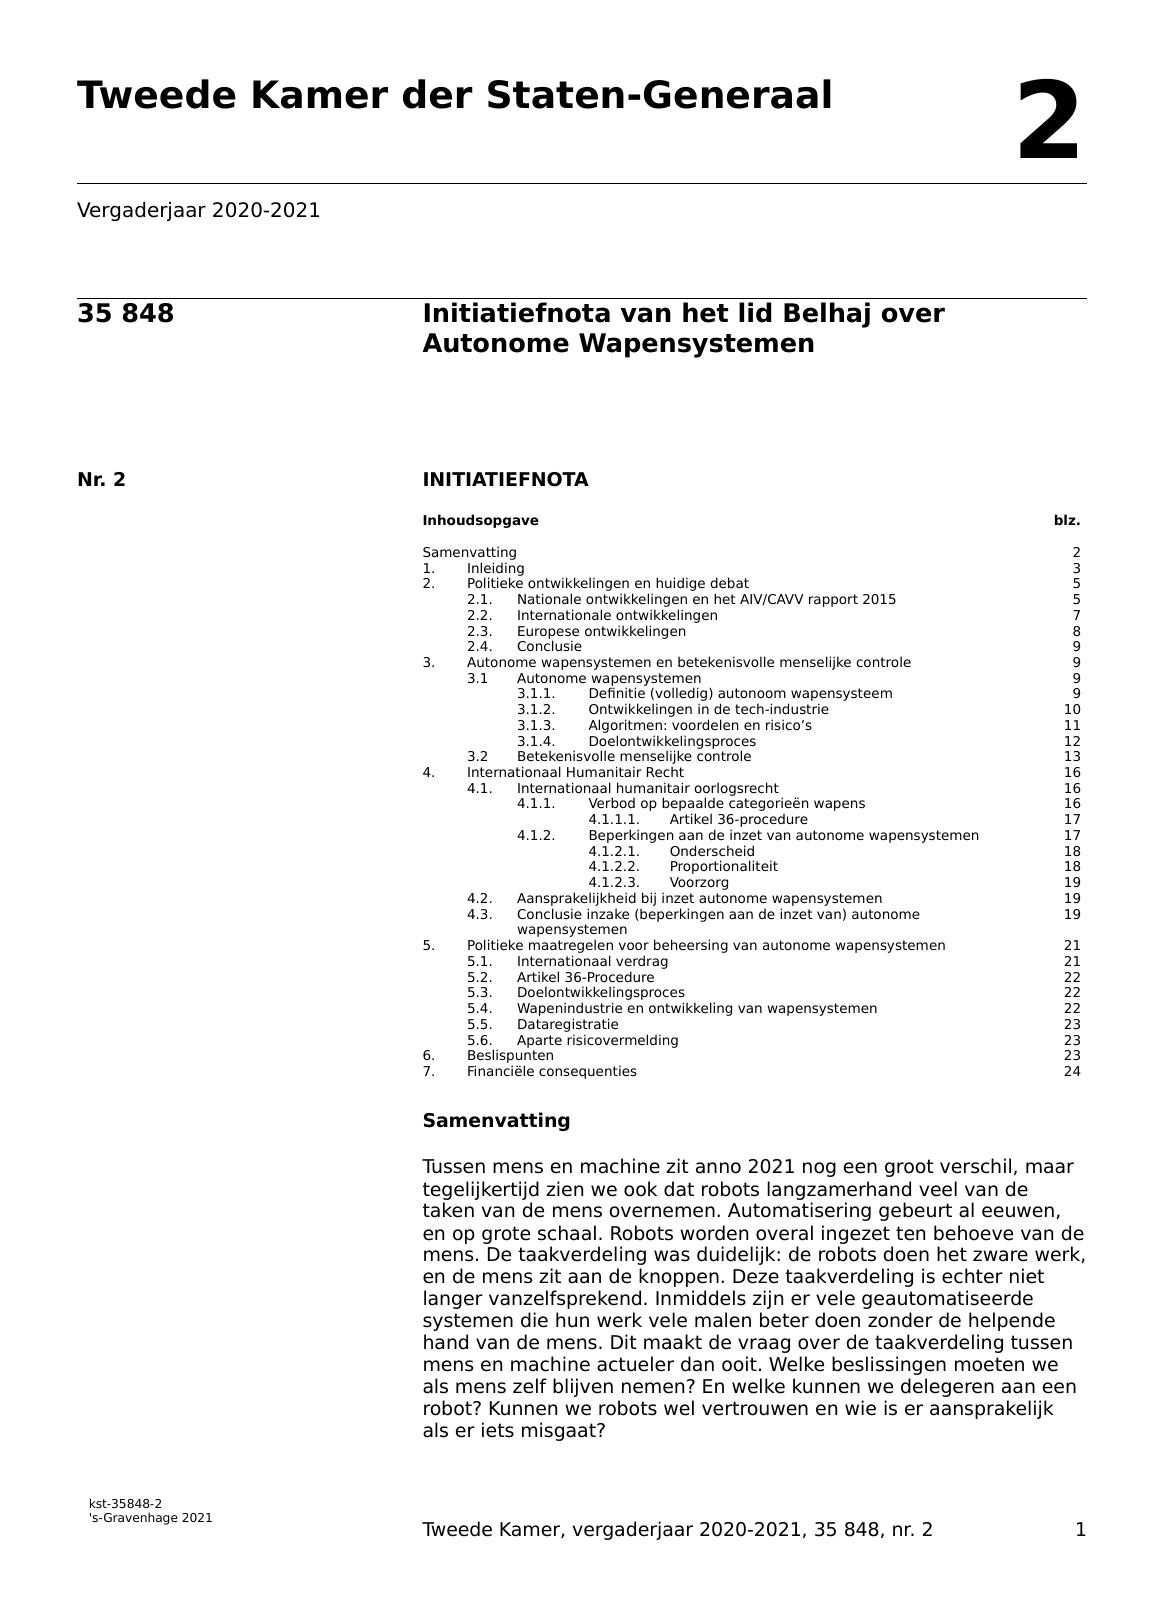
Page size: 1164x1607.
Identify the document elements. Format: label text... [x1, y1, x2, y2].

table_cell 5. [422, 938, 461, 954]
table_cell 23 [1018, 1017, 1087, 1032]
table_cell 4.3. [461, 906, 511, 938]
table_cell [422, 812, 461, 828]
table_cell [422, 875, 461, 891]
table_cell Definitie (volledig) autonoom wapensysteem [582, 686, 1018, 702]
table_cell 22 [1018, 1001, 1087, 1017]
table_cell 16 [1018, 765, 1087, 781]
table_cell [422, 796, 461, 812]
table_cell Conclusie [511, 639, 1018, 655]
table_cell 5 [1018, 576, 1087, 592]
table_cell 9 [1018, 639, 1087, 655]
table_cell [422, 639, 461, 655]
table_cell Vergaderjaar 2020-2021 [77, 184, 1087, 298]
table_cell [422, 686, 461, 702]
table_cell 22 [1018, 985, 1087, 1001]
table_cell [422, 529, 461, 545]
table_cell 11 [1018, 718, 1087, 733]
table_cell Doelontwikkelingsproces [511, 985, 1018, 1001]
table_cell 24 [1018, 1064, 1087, 1079]
table_cell 2.4. [461, 639, 511, 655]
table_cell [422, 623, 461, 639]
table_cell 16 [1018, 781, 1087, 796]
table_cell [422, 1001, 461, 1017]
table_cell Autonome wapensystemen en betekenisvolle menselijke controle [461, 655, 1018, 671]
table_cell 19 [1018, 891, 1087, 906]
table_cell Conclusie inzake (beperkingen aan de inzet van) autonome wapensystemen [511, 906, 1018, 938]
table_cell Internationaal Humanitair Recht [461, 765, 1018, 781]
table_cell [511, 529, 582, 545]
table_cell Ontwikkelingen in de tech-industrie [582, 702, 1018, 718]
table_cell Beperkingen aan de inzet van autonome wapensystemen [582, 828, 1018, 843]
table_cell [422, 828, 461, 843]
text kst-35848-2 [88, 1497, 323, 1511]
table_cell [582, 529, 664, 545]
table_cell 4.1.2.1. [582, 844, 664, 859]
subtitle Samenvatting [422, 1109, 1087, 1131]
table_cell [461, 844, 511, 859]
table_cell [422, 749, 461, 765]
text 's-Gravenhage 2021 [88, 1511, 323, 1525]
table_cell 4.1.2. [511, 828, 582, 843]
table_cell Dataregistratie [511, 1017, 1018, 1032]
table_cell [422, 734, 461, 749]
table_cell 3.1.1. [511, 686, 582, 702]
table_cell [422, 592, 461, 608]
table_cell [422, 1017, 461, 1032]
table_cell 3 [1018, 560, 1087, 576]
table_cell 4. [422, 765, 461, 781]
table_cell [1018, 529, 1087, 545]
table_header Inhoudsopgave [422, 513, 1018, 529]
table_cell [511, 812, 582, 828]
table_cell [461, 859, 511, 875]
table_cell 21 [1018, 954, 1087, 969]
table_cell 6. [422, 1048, 461, 1064]
table_cell 18 [1018, 859, 1087, 875]
table_cell 23 [1018, 1048, 1087, 1064]
table_cell [422, 969, 461, 985]
table_cell Aansprakelijkheid bij inzet autonome wapensystemen [511, 891, 1018, 906]
table_cell 7. [422, 1064, 461, 1079]
table_cell [461, 796, 511, 812]
table_cell [461, 718, 511, 733]
subtitle 35 848 Initiatiefnota van het lid Belhaj over Autonome Wapensystemen [77, 299, 1087, 358]
table_cell [461, 812, 511, 828]
table_cell 22 [1018, 969, 1087, 985]
table_cell Nationale ontwikkelingen en het AIV/CAVV rapport 2015 [511, 592, 1018, 608]
table_cell Politieke maatregelen voor beheersing van autonome wapensystemen [461, 938, 1018, 954]
text Tussen mens en machine zit anno 2021 nog een groot verschil, maar tegelijkertijd zien we ook dat robots langzamerhand veel van de taken van de mens overnemen. Automatisering gebeurt al eeuwen, en op grote schaal. Robots worden overal ingezet ten behoeve van de mens. De taakverdeling was duidelijk: de robots doen het zware werk, en de mens zit aan de knoppen. Deze taakverdeling is echter niet langer vanzelfsprekend. Inmiddels zijn er vele geautomatiseerde systemen die hun werk vele malen beter doen zonder de helpende hand van de mens. Dit maakt de vraag over de taakverdeling tussen mens en machine actueler dan ooit. Welke beslissingen moeten we als mens zelf blijven nemen? En welke kunnen we delegeren aan een robot? Kunnen we robots wel vertrouwen en wie is er aansprakelijk als er iets misgaat? [422, 1156, 1087, 1442]
table_cell [511, 859, 582, 875]
table_cell 2. [422, 576, 461, 592]
table_cell [422, 718, 461, 733]
table_cell 4.1.1.1. [582, 812, 664, 828]
table_cell 2.1. [461, 592, 511, 608]
table_cell 3.1.4. [511, 734, 582, 749]
table_cell 17 [1018, 812, 1087, 828]
table_header Tweede Kamer der Staten-Generaal [77, 59, 886, 183]
table_cell 2.3. [461, 623, 511, 639]
table_cell 5.5. [461, 1017, 511, 1032]
table_cell 19 [1018, 906, 1087, 938]
table_cell Doelontwikkelingsproces [582, 734, 1018, 749]
table_cell [422, 891, 461, 906]
table_cell [461, 875, 511, 891]
table_cell Inleiding [461, 560, 1018, 576]
table_cell 4.1.1. [511, 796, 582, 812]
table_cell [422, 781, 461, 796]
table_cell [511, 844, 582, 859]
table_cell [461, 686, 511, 702]
table_cell Beslispunten [461, 1048, 1018, 1064]
table_cell 5.3. [461, 985, 511, 1001]
table_cell [422, 702, 461, 718]
table_cell 5 [1018, 592, 1087, 608]
table_cell 5.6. [461, 1032, 511, 1048]
subtitle Nr. 2 INITIATIEFNOTA [77, 469, 1087, 491]
table_cell Betekenisvolle menselijke controle [511, 749, 1018, 765]
table_cell 18 [1018, 844, 1087, 859]
table_cell Wapenindustrie en ontwikkeling van wapensystemen [511, 1001, 1018, 1017]
table_cell 7 [1018, 608, 1087, 623]
table_cell Voorzorg [664, 875, 1018, 891]
table_cell [461, 529, 511, 545]
table_cell [511, 875, 582, 891]
table_cell 19 [1018, 875, 1087, 891]
table_cell 4.1.2.2. [582, 859, 664, 875]
table_cell [461, 734, 511, 749]
table_cell 1. [422, 560, 461, 576]
table_cell 21 [1018, 938, 1087, 954]
table_cell Autonome wapensystemen [511, 671, 1018, 686]
table_cell 3. [422, 655, 461, 671]
table_cell Algoritmen: voordelen en risico’s [582, 718, 1018, 733]
table_cell [422, 1032, 461, 1048]
table_cell 2 [1018, 545, 1087, 560]
table_cell 4.1. [461, 781, 511, 796]
table_cell 3.2 [461, 749, 511, 765]
table_cell 4.1.2.3. [582, 875, 664, 891]
table_cell [422, 906, 461, 938]
table_cell [461, 828, 511, 843]
table_cell Verbod op bepaalde categorieën wapens [582, 796, 1018, 812]
table_cell Samenvatting [422, 545, 1018, 560]
table_cell 2.2. [461, 608, 511, 623]
table_cell 3.1 [461, 671, 511, 686]
table_cell 4.2. [461, 891, 511, 906]
table_cell [422, 985, 461, 1001]
table_cell [664, 529, 1018, 545]
table_cell Internationaal humanitair oorlogsrecht [511, 781, 1018, 796]
table_cell 3.1.2. [511, 702, 582, 718]
table_cell 10 [1018, 702, 1087, 718]
table_cell 9 [1018, 671, 1087, 686]
table_cell Financiële consequenties [461, 1064, 1018, 1079]
table_header 2 [886, 59, 1087, 183]
table_cell Politieke ontwikkelingen en huidige debat [461, 576, 1018, 592]
table_cell 12 [1018, 734, 1087, 749]
table_cell Onderscheid [664, 844, 1018, 859]
table_cell 5.2. [461, 969, 511, 985]
table_cell Artikel 36-procedure [664, 812, 1018, 828]
table_cell 8 [1018, 623, 1087, 639]
table_cell 9 [1018, 655, 1087, 671]
table_cell 17 [1018, 828, 1087, 843]
table_cell 5.4. [461, 1001, 511, 1017]
table_cell 16 [1018, 796, 1087, 812]
table_cell Proportionaliteit [664, 859, 1018, 875]
table_cell 13 [1018, 749, 1087, 765]
table_cell Internationale ontwikkelingen [511, 608, 1018, 623]
table_cell [422, 671, 461, 686]
table_cell [422, 954, 461, 969]
table_cell Artikel 36-Procedure [511, 969, 1018, 985]
table_cell 3.1.3. [511, 718, 582, 733]
table_cell [461, 702, 511, 718]
table_cell 5.1. [461, 954, 511, 969]
table_cell Europese ontwikkelingen [511, 623, 1018, 639]
table_cell [422, 844, 461, 859]
table_header blz. [1018, 513, 1087, 529]
table_cell 9 [1018, 686, 1087, 702]
table_cell Aparte risicovermelding [511, 1032, 1018, 1048]
table_cell 23 [1018, 1032, 1087, 1048]
table_cell Internationaal verdrag [511, 954, 1018, 969]
table_cell [422, 608, 461, 623]
table_cell [422, 859, 461, 875]
